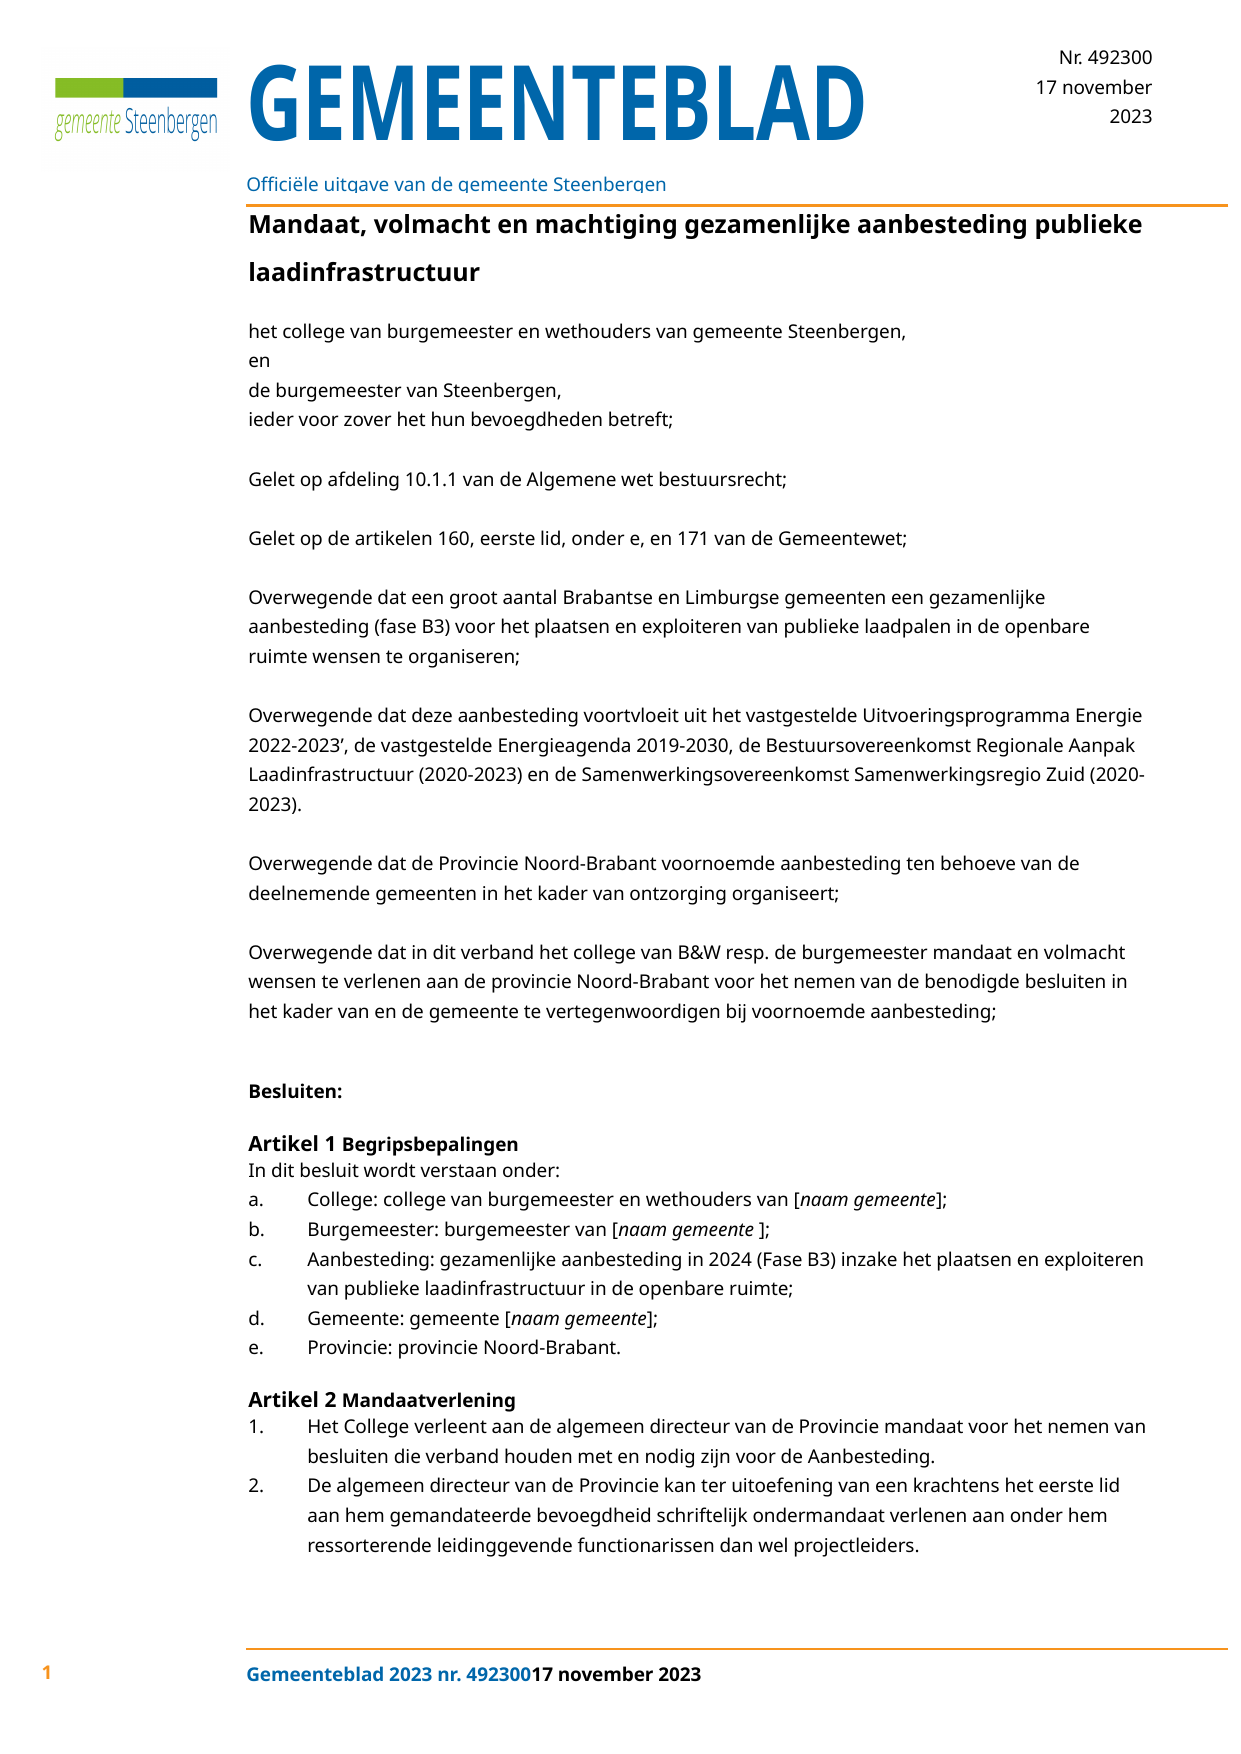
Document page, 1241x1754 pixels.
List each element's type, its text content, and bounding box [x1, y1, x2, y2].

text Artikel 2 Mandaatverlening [248, 1385, 1152, 1413]
text ieder voor zover het hun bevoegdheden betreft; [248, 407, 1152, 432]
list Aanbesteding: gezamenlijke aanbesteding in 2024 (Fase B3) inzake het plaatsen en exploiteren van publieke laadinfrastructuur in de openbare ruimte; [248, 1246, 1152, 1301]
list Gemeente: gemeente [naam gemeente]; [248, 1305, 1152, 1331]
text het college van burgemeester en wethouders van gemeente Steenbergen, [248, 318, 1152, 344]
text Gelet op afdeling 10.1.1 van de Algemene wet bestuursrecht; [248, 466, 1152, 492]
list De algemeen directeur van de Provincie kan ter uitoefening van een krachtens het eerste lid aan hem gemandateerde bevoegdheid schriftelijk ondermandaat verlenen aan onder hem ressorterende leidinggevende functionarissen dan wel projectleiders. [248, 1473, 1152, 1557]
text In dit besluit wordt verstaan onder: [248, 1157, 1152, 1183]
text Overwegende dat in dit verband het college van B&W resp. de burgemeester mandaat en volmacht wensen te verlenen aan de provincie Noord-Brabant voor het nemen van de benodigde besluiten in het kader van en de gemeente te vertegenwoordigen bij voornoemde aanbesteding; [248, 939, 1152, 1024]
list Provincie: provincie Noord-Brabant. [248, 1334, 1152, 1360]
picture [41, 47, 231, 172]
text Mandaat, volmacht en machtiging gezamenlijke aanbesteding publieke laadinfrastructuur [248, 207, 1152, 288]
text de burgemeester van Steenbergen, [248, 377, 1152, 403]
text Overwegende dat deze aanbesteding voortvloeit uit het vastgestelde Uitvoeringsprogramma Energie 2022-2023’, de vastgestelde Energieagenda 2019-2030, de Bestuursovereenkomst Regionale Aanpak Laadinfrastructuur (2020-2023) en de Samenwerkingsovereenkomst Samenwerkingsregio Zuid (2020-2023). [248, 702, 1152, 817]
text Besluiten: [248, 1078, 1152, 1104]
list College: college van burgemeester en wethouders van [naam gemeente]; [248, 1187, 1152, 1212]
text Artikel 1 Begripsbepalingen [248, 1129, 1152, 1157]
list Burgemeester: burgemeester van [naam gemeente ]; [248, 1216, 1152, 1242]
text Overwegende dat een groot aantal Brabantse en Limburgse gemeenten een gezamenlijke aanbesteding (fase B3) voor het plaatsen en exploiteren van publieke laadpalen in de openbare ruimte wensen te organiseren; [248, 584, 1152, 669]
text Overwegende dat de Provincie Noord-Brabant voornoemde aanbesteding ten behoeve van de deelnemende gemeenten in het kader van ontzorging organiseert; [248, 850, 1152, 906]
text en [248, 347, 1152, 373]
text Gelet op de artikelen 160, eerste lid, onder e, en 171 van de Gemeentewet; [248, 525, 1152, 551]
list Het College verleent aan de algemeen directeur van de Provincie mandaat voor het nemen van besluiten die verband houden met en nodig zijn voor de Aanbesteding. [248, 1413, 1152, 1469]
